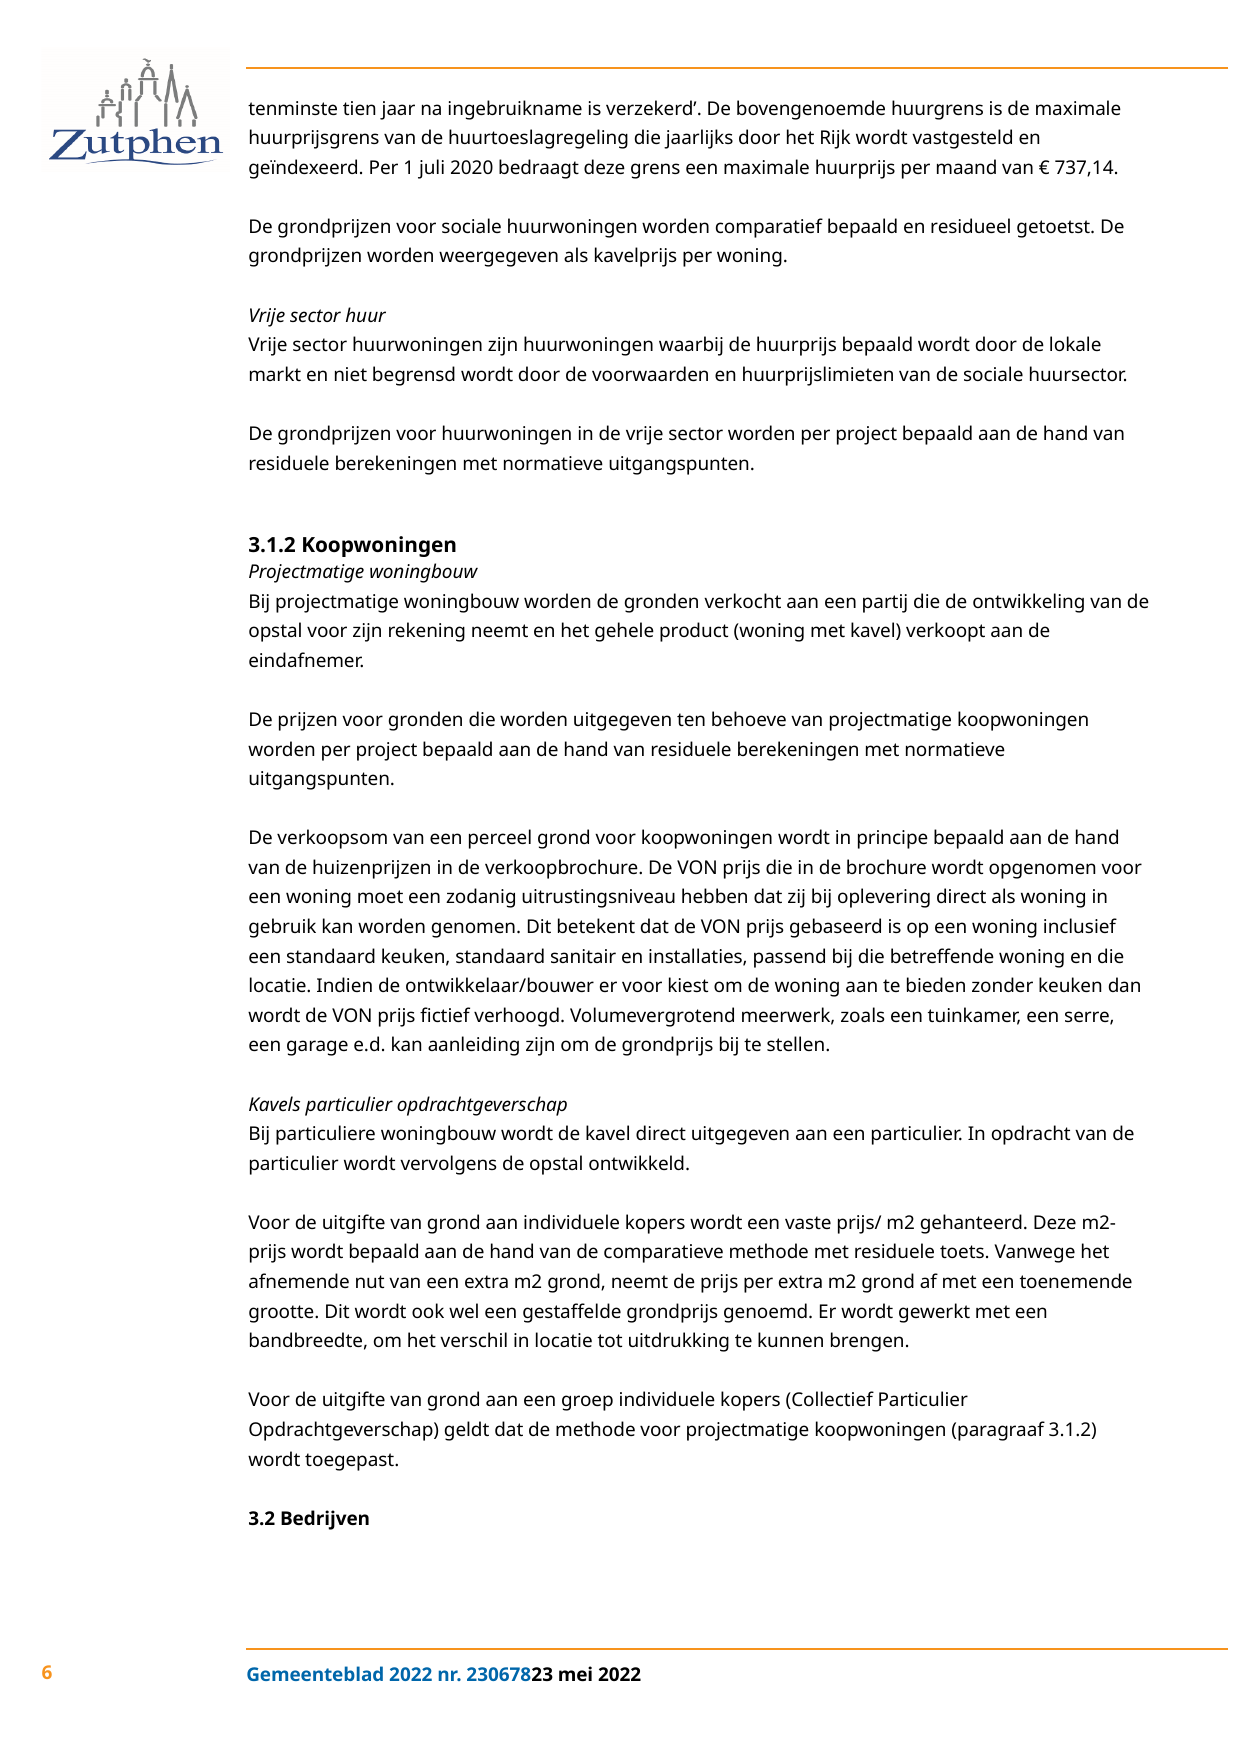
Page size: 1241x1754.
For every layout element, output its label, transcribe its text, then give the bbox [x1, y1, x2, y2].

text Bij projectmatige woningbouw worden de gronden verkocht aan een partij die de ontwikkeling van de opstal voor zijn rekening neemt en het gehele product (woning met kavel) verkoopt aan de eindafnemer. [248, 588, 1152, 673]
text 3.2 Bedrijven [248, 1505, 1152, 1531]
text De grondprijzen voor huurwoningen in de vrije sector worden per project bepaald aan de hand van residuele berekeningen met normatieve uitgangspunten. [248, 420, 1152, 476]
text Kavels particulier opdrachtgeverschap [248, 1091, 1152, 1116]
text Vrije sector huurwoningen zijn huurwoningen waarbij de huurprijs bepaald wordt door de lokale markt en niet begrensd wordt door de voorwaarden en huurprijslimieten van de sociale huursector. [248, 331, 1152, 387]
text De prijzen voor gronden die worden uitgegeven ten behoeve van projectmatige koopwoningen worden per project bepaald aan de hand van residuele berekeningen met normatieve uitgangspunten. [248, 706, 1152, 791]
text Voor de uitgifte van grond aan een groep individuele kopers (Collectief Particulier Opdrachtgeverschap) geldt dat de methode voor projectmatige koopwoningen (paragraaf 3.1.2) wordt toegepast. [248, 1387, 1152, 1471]
text tenminste tien jaar na ingebruikname is verzekerd’. De bovengenoemde huurgrens is de maximale huurprijsgrens van de huurtoeslagregeling die jaarlijks door het Rijk wordt vastgesteld en geïndexeerd. Per 1 juli 2020 bedraagt deze grens een maximale huurprijs per maand van € 737,14. [248, 95, 1152, 180]
text Voor de uitgifte van grond aan individuele kopers wordt een vaste prijs/ m2 gehanteerd. Deze m2-prijs wordt bepaald aan de hand van de comparatieve methode met residuele toets. Vanwege het afnemende nut van een extra m2 grond, neemt de prijs per extra m2 grond af met een toenemende grootte. Dit wordt ook wel een gestaffelde grondprijs genoemd. Er wordt gewerkt met een bandbreedte, om het verschil in locatie tot uitdrukking te kunnen brengen. [248, 1209, 1152, 1353]
text 3.1.2 Koopwoningen [248, 530, 1152, 558]
text Vrije sector huur [248, 302, 1152, 328]
text Bij particuliere woningbouw wordt de kavel direct uitgegeven aan een particulier. In opdracht van de particulier wordt vervolgens de opstal ontwikkeld. [248, 1120, 1152, 1176]
text De verkoopsom van een perceel grond voor koopwoningen wordt in principe bepaald aan de hand van de huizenprijzen in de verkoopbrochure. De VON prijs die in de brochure wordt opgenomen voor een woning moet een zodanig uitrustingsniveau hebben dat zij bij oplevering direct als woning in gebruik kan worden genomen. Dit betekent dat de VON prijs gebaseerd is op een woning inclusief een standaard keuken, standaard sanitair en installaties, passend bij die betreffende woning en die locatie. Indien de ontwikkelaar/bouwer er voor kiest om de woning aan te bieden zonder keuken dan wordt de VON prijs fictief verhoogd. Volumevergrotend meerwerk, zoals een tuinkamer, een serre, een garage e.d. kan aanleiding zijn om de grondprijs bij te stellen. [248, 824, 1152, 1057]
picture [41, 47, 231, 172]
text Projectmatige woningbouw [248, 558, 1152, 584]
text De grondprijzen voor sociale huurwoningen worden comparatief bepaald en residueel getoetst. De grondprijzen worden weergegeven als kavelprijs per woning. [248, 213, 1152, 268]
